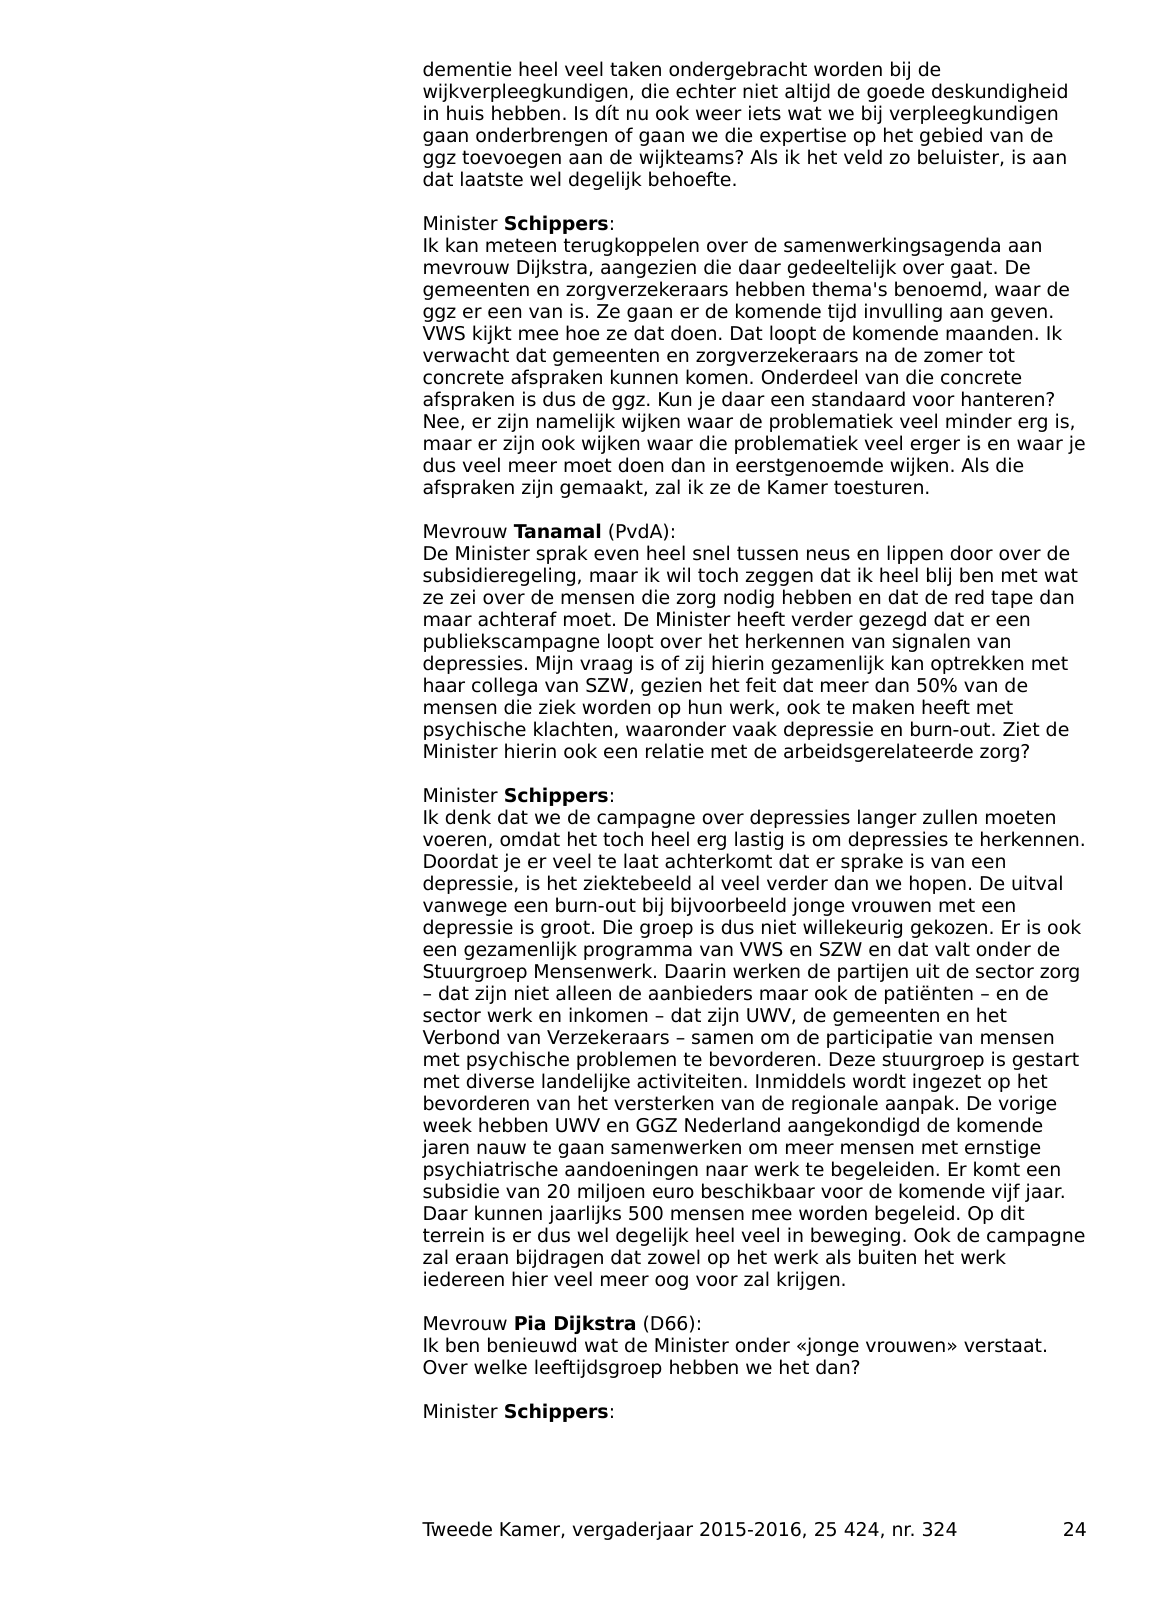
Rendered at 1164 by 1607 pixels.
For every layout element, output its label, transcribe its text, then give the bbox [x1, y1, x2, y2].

text Ik ben benieuwd wat de Minister onder «jonge vrouwen» verstaat. Over welke leeftijdsgroep hebben we het dan? [422, 1335, 1087, 1379]
text Ik denk dat we de campagne over depressies langer zullen moeten voeren, omdat het toch heel erg lastig is om depressies te herkennen. Doordat je er veel te laat achterkomt dat er sprake is van een depressie, is het ziektebeeld al veel verder dan we hopen. De uitval vanwege een burn-out bij bijvoorbeeld jonge vrouwen met een depressie is groot. Die groep is dus niet willekeurig gekozen. Er is ook een gezamenlijk programma van VWS en SZW en dat valt onder de Stuurgroep Mensenwerk. Daarin werken de partijen uit de sector zorg – dat zijn niet alleen de aanbieders maar ook de patiënten – en de sector werk en inkomen – dat zijn UWV, de gemeenten en het Verbond van Verzekeraars – samen om de participatie van mensen met psychische problemen te bevorderen. Deze stuurgroep is gestart met diverse landelijke activiteiten. Inmiddels wordt ingezet op het bevorderen van het versterken van de regionale aanpak. De vorige week hebben UWV en GGZ Nederland aangekondigd de komende jaren nauw te gaan samenwerken om meer mensen met ernstige psychiatrische aandoeningen naar werk te begeleiden. Er komt een subsidie van 20 miljoen euro beschikbaar voor de komende vijf jaar. Daar kunnen jaarlijks 500 mensen mee worden begeleid. Op dit terrein is er dus wel degelijk heel veel in beweging. Ook de campagne zal eraan bijdragen dat zowel op het werk als buiten het werk iedereen hier veel meer oog voor zal krijgen. [422, 807, 1087, 1291]
text Ik kan meteen terugkoppelen over de samenwerkingsagenda aan mevrouw Dijkstra, aangezien die daar gedeeltelijk over gaat. De gemeenten en zorgverzekeraars hebben thema's benoemd, waar de ggz er een van is. Ze gaan er de komende tijd invulling aan geven. VWS kijkt mee hoe ze dat doen. Dat loopt de komende maanden. Ik verwacht dat gemeenten en zorgverzekeraars na de zomer tot concrete afspraken kunnen komen. Onderdeel van die concrete afspraken is dus de ggz. Kun je daar een standaard voor hanteren? Nee, er zijn namelijk wijken waar de problematiek veel minder erg is, maar er zijn ook wijken waar die problematiek veel erger is en waar je dus veel meer moet doen dan in eerstgenoemde wijken. Als die afspraken zijn gemaakt, zal ik ze de Kamer toesturen. [422, 235, 1087, 499]
text Mevrouw Tanamal (PvdA): [422, 521, 1087, 543]
text dementie heel veel taken ondergebracht worden bij de wijkverpleegkundigen, die echter niet altijd de goede deskundigheid in huis hebben. Is dít nu ook weer iets wat we bij verpleegkundigen gaan onderbrengen of gaan we die expertise op het gebied van de ggz toevoegen aan de wijkteams? Als ik het veld zo beluister, is aan dat laatste wel degelijk behoefte. [422, 59, 1087, 191]
text Minister Schippers: [422, 213, 1087, 235]
text Mevrouw Pia Dijkstra (D66): [422, 1313, 1087, 1335]
text De Minister sprak even heel snel tussen neus en lippen door over de subsidieregeling, maar ik wil toch zeggen dat ik heel blij ben met wat ze zei over de mensen die zorg nodig hebben en dat de red tape dan maar achteraf moet. De Minister heeft verder gezegd dat er een publiekscampagne loopt over het herkennen van signalen van depressies. Mijn vraag is of zij hierin gezamenlijk kan optrekken met haar collega van SZW, gezien het feit dat meer dan 50% van de mensen die ziek worden op hun werk, ook te maken heeft met psychische klachten, waaronder vaak depressie en burn-out. Ziet de Minister hierin ook een relatie met de arbeidsgerelateerde zorg? [422, 543, 1087, 763]
text Minister Schippers: [422, 785, 1087, 807]
text Minister Schippers: [422, 1401, 1087, 1423]
